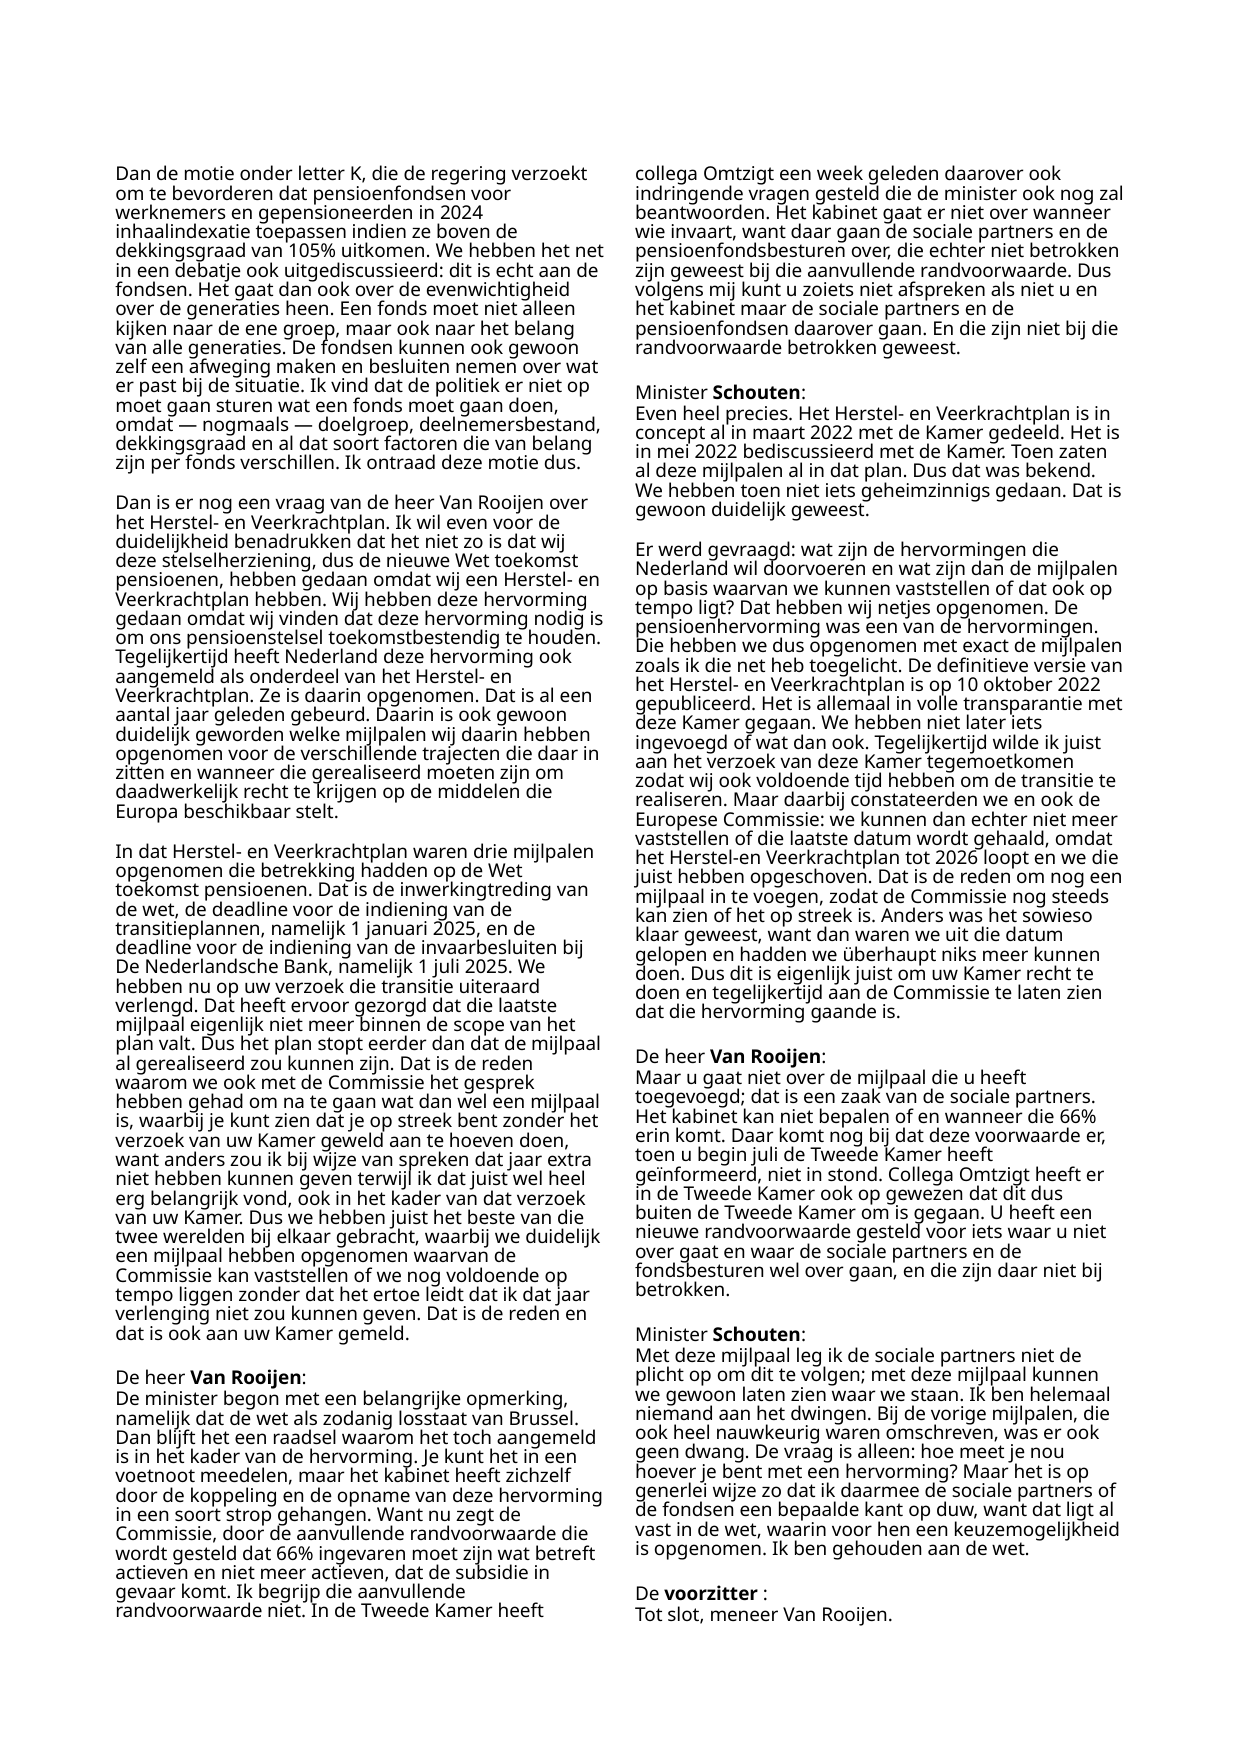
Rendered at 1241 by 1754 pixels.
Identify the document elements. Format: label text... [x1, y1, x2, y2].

text Er werd gevraagd: wat zijn de hervormingen die Nederland wil doorvoeren en wat zijn dan de mijlpalen op basis waarvan we kunnen vaststellen of dat ook op tempo ligt? Dat hebben wij netjes opgenomen. De pensioenhervorming was een van de hervormingen. Die hebben we dus opgenomen met exact de mijlpalen zoals ik die net heb toegelicht. De definitieve versie van het Herstel- en Veerkrachtplan is op 10 oktober 2022 gepubliceerd. Het is allemaal in volle transparantie met deze Kamer gegaan. We hebben niet later iets ingevoegd of wat dan ook. Tegelijkertijd wilde ik juist aan het verzoek van deze Kamer tegemoetkomen zodat wij ook voldoende tijd hebben om de transitie te realiseren. Maar daarbij constateerden we en ook de Europese Commissie: we kunnen dan echter niet meer vaststellen of die laatste datum wordt gehaald, omdat het Herstel-en Veerkrachtplan tot 2026 loopt en we die juist hebben opgeschoven. Dat is de reden om nog een mijlpaal in te voegen, zodat de Commissie nog steeds kan zien of het op streek is. Anders was het sowieso klaar geweest, want dan waren we uit die datum gelopen en hadden we überhaupt niks meer kunnen doen. Dus dit is eigenlijk juist om uw Kamer recht te doen en tegelijkertijd aan de Commissie te laten zien dat die hervorming gaande is. [635, 541, 1125, 1023]
text Minister Schouten: [635, 1321, 1125, 1347]
text collega Omtzigt een week geleden daarover ook indringende vragen gesteld die de minister ook nog zal beantwoorden. Het kabinet gaat er niet over wanneer wie invaart, want daar gaan de sociale partners en de pensioenfondsbesturen over, die echter niet betrokken zijn geweest bij die aanvullende randvoorwaarde. Dus volgens mij kunt u zoiets niet afspreken als niet u en het kabinet maar de sociale partners en de pensioenfondsen daarover gaan. En die zijn niet bij die randvoorwaarde betrokken geweest. [635, 165, 1125, 358]
text Tot slot, meneer Van Rooijen. [635, 1606, 1125, 1625]
text Dan de motie onder letter K, die de regering verzoekt om te bevorderen dat pensioenfondsen voor werknemers en gepensioneerden in 2024 inhaalindexatie toepassen indien ze boven de dekkingsgraad van 105% uitkomen. We hebben het net in een debatje ook uitgediscussieerd: dit is echt aan de fondsen. Het gaat dan ook over de evenwichtigheid over de generaties heen. Een fonds moet niet alleen kijken naar de ene groep, maar ook naar het belang van alle generaties. De fondsen kunnen ook gewoon zelf een afweging maken en besluiten nemen over wat er past bij de situatie. Ik vind dat de politiek er niet op moet gaan sturen wat een fonds moet gaan doen, omdat — nogmaals — doelgroep, deelnemersbestand, dekkingsgraad en al dat soort factoren die van belang zijn per fonds verschillen. Ik ontraad deze motie dus. [115, 165, 605, 474]
text Minister Schouten: [635, 379, 1125, 404]
text Met deze mijlpaal leg ik de sociale partners niet de plicht op om dit te volgen; met deze mijlpaal kunnen we gewoon laten zien waar we staan. Ik ben helemaal niemand aan het dwingen. Bij de vorige mijlpalen, die ook heel nauwkeurig waren omschreven, was er ook geen dwang. De vraag is alleen: hoe meet je nou hoever je bent met een hervorming? Maar het is op generlei wijze zo dat ik daarmee de sociale partners of de fondsen een bepaalde kant op duw, want dat ligt al vast in de wet, waarin voor hen een keuzemogelijkheid is opgenomen. Ik ben gehouden aan de wet. [635, 1347, 1125, 1559]
text Maar u gaat niet over de mijlpaal die u heeft toegevoegd; dat is een zaak van de sociale partners. Het kabinet kan niet bepalen of en wanneer die 66% erin komt. Daar komt nog bij dat deze voorwaarde er, toen u begin juli de Tweede Kamer heeft geïnformeerd, niet in stond. Collega Omtzigt heeft er in de Tweede Kamer ook op gewezen dat dit dus buiten de Tweede Kamer om is gegaan. U heeft een nieuwe randvoorwaarde gesteld voor iets waar u niet over gaat en waar de sociale partners en de fondsbesturen wel over gaan, en die zijn daar niet bij betrokken. [635, 1069, 1125, 1301]
text De voorzitter : [635, 1580, 1125, 1606]
text De heer Van Rooijen: [635, 1043, 1125, 1069]
text Even heel precies. Het Herstel- en Veerkrachtplan is in concept al in maart 2022 met de Kamer gedeeld. Het is in mei 2022 bediscussieerd met de Kamer. Toen zaten al deze mijlpalen al in dat plan. Dus dat was bekend. We hebben toen niet iets geheimzinnigs gedaan. Dat is gewoon duidelijk geweest. [635, 404, 1125, 520]
text In dat Herstel- en Veerkrachtplan waren drie mijlpalen opgenomen die betrekking hadden op de Wet toekomst pensioenen. Dat is de inwerkingtreding van de wet, de deadline voor de indiening van de transitieplannen, namelijk 1 januari 2025, en de deadline voor de indiening van de invaarbesluiten bij De Nederlandsche Bank, namelijk 1 juli 2025. We hebben nu op uw verzoek die transitie uiteraard verlengd. Dat heeft ervoor gezorgd dat die laatste mijlpaal eigenlijk niet meer binnen de scope van het plan valt. Dus het plan stopt eerder dan dat de mijlpaal al gerealiseerd zou kunnen zijn. Dat is de reden waarom we ook met de Commissie het gesprek hebben gehad om na te gaan wat dan wel een mijlpaal is, waarbij je kunt zien dat je op streek bent zonder het verzoek van uw Kamer geweld aan te hoeven doen, want anders zou ik bij wijze van spreken dat jaar extra niet hebben kunnen geven terwijl ik dat juist wel heel erg belangrijk vond, ook in het kader van dat verzoek van uw Kamer. Dus we hebben juist het beste van die twee werelden bij elkaar gebracht, waarbij we duidelijk een mijlpaal hebben opgenomen waarvan de Commissie kan vaststellen of we nog voldoende op tempo liggen zonder dat het ertoe leidt dat ik dat jaar verlenging niet zou kunnen geven. Dat is de reden en dat is ook aan uw Kamer gemeld. [115, 843, 605, 1344]
text De heer Van Rooijen: [115, 1364, 605, 1390]
text De minister begon met een belangrijke opmerking, namelijk dat de wet als zodanig losstaat van Brussel. Dan blijft het een raadsel waarom het toch aangemeld is in het kader van de hervorming. Je kunt het in een voetnoot meedelen, maar het kabinet heeft zichzelf door de koppeling en de opname van deze hervorming in een soort strop gehangen. Want nu zegt de Commissie, door de aanvullende randvoorwaarde die wordt gesteld dat 66% ingevaren moet zijn wat betreft actieven en niet meer actieven, dat de subsidie in gevaar komt. Ik begrijp die aanvullende randvoorwaarde niet. In de Tweede Kamer heeft [115, 1390, 605, 1622]
text Dan is er nog een vraag van de heer Van Rooijen over het Herstel- en Veerkrachtplan. Ik wil even voor de duidelijkheid benadrukken dat het niet zo is dat wij deze stelselherziening, dus de nieuwe Wet toekomst pensioenen, hebben gedaan omdat wij een Herstel- en Veerkrachtplan hebben. Wij hebben deze hervorming gedaan omdat wij vinden dat deze hervorming nodig is om ons pensioenstelsel toekomstbestendig te houden. Tegelijkertijd heeft Nederland deze hervorming ook aangemeld als onderdeel van het Herstel- en Veerkrachtplan. Ze is daarin opgenomen. Dat is al een aantal jaar geleden gebeurd. Daarin is ook gewoon duidelijk geworden welke mijlpalen wij daarin hebben opgenomen voor de verschillende trajecten die daar in zitten en wanneer die gerealiseerd moeten zijn om daadwerkelijk recht te krijgen op de middelen die Europa beschikbaar stelt. [115, 494, 605, 822]
